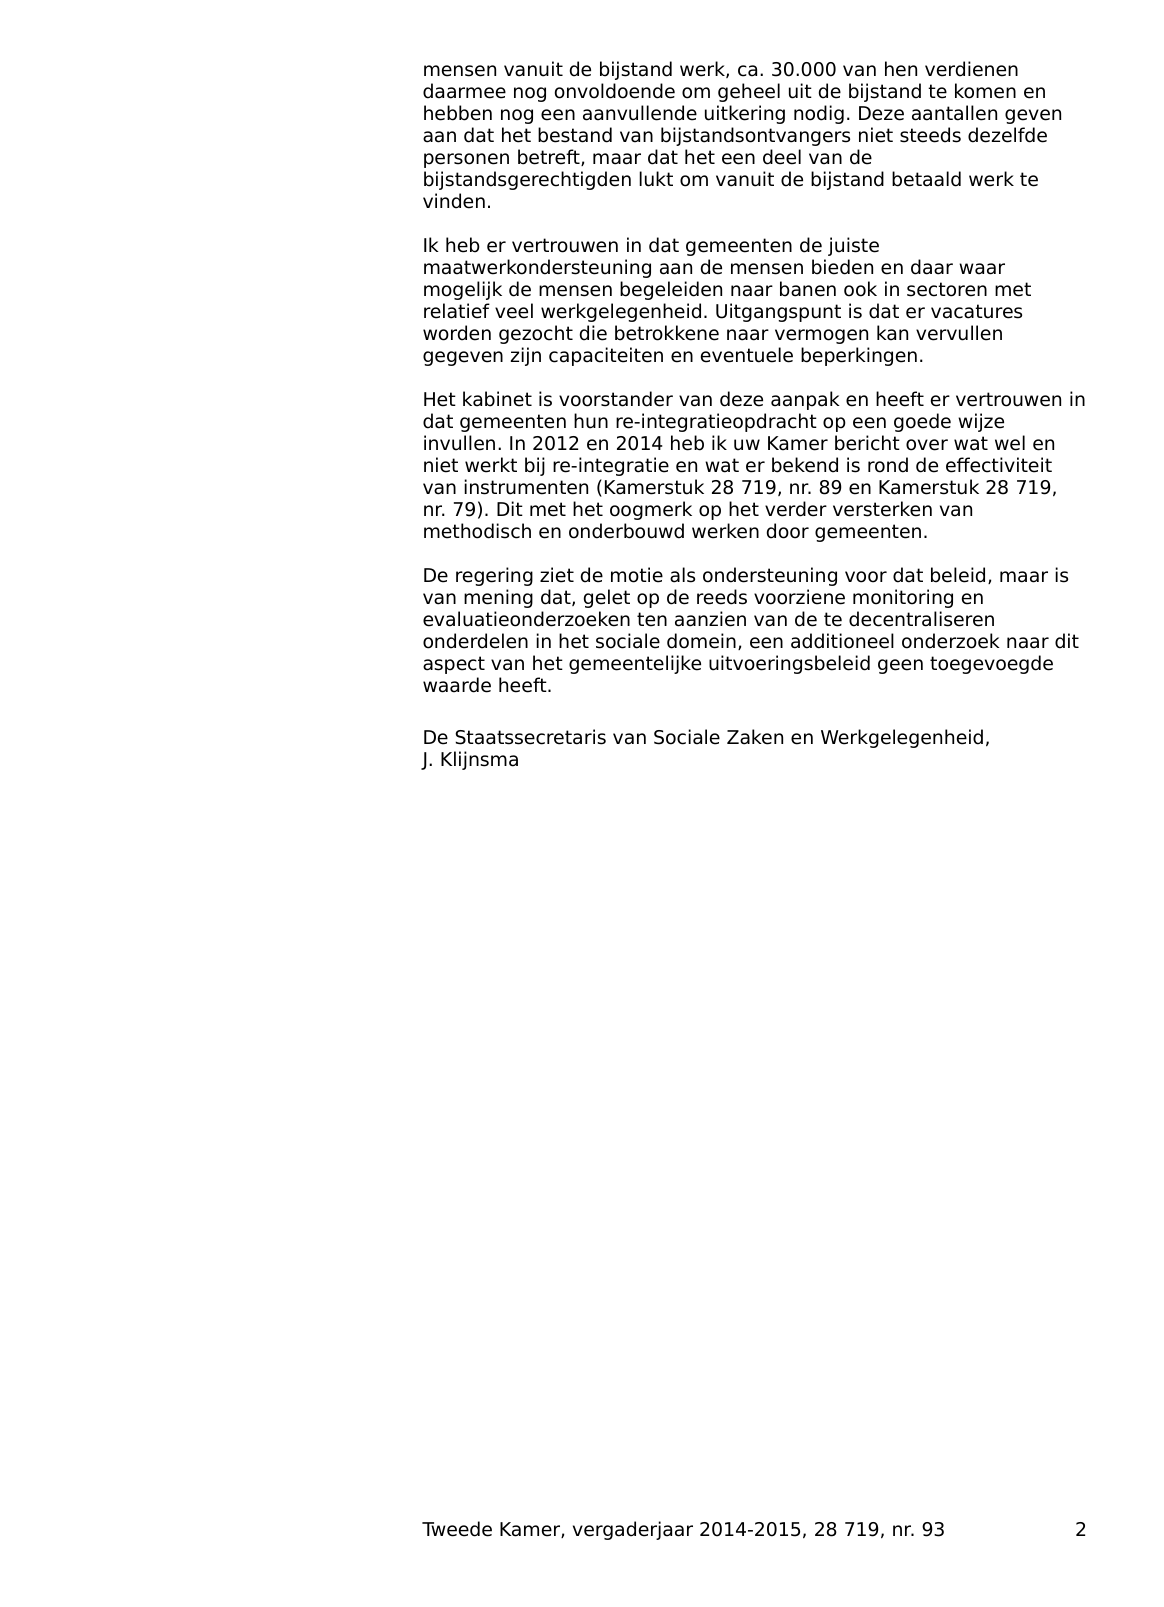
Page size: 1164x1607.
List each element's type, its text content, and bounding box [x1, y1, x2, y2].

text De regering ziet de motie als ondersteuning voor dat beleid, maar is van mening dat, gelet op de reeds voorziene monitoring en evaluatieonderzoeken ten aanzien van de te decentraliseren onderdelen in het sociale domein, een additioneel onderzoek naar dit aspect van het gemeentelijke uitvoeringsbeleid geen toegevoegde waarde heeft. [422, 565, 1087, 697]
text mensen vanuit de bijstand werk, ca. 30.000 van hen verdienen daarmee nog onvoldoende om geheel uit de bijstand te komen en hebben nog een aanvullende uitkering nodig. Deze aantallen geven aan dat het bestand van bijstandsontvangers niet steeds dezelfde personen betreft, maar dat het een deel van de bijstandsgerechtigden lukt om vanuit de bijstand betaald werk te vinden. [422, 59, 1087, 213]
text De Staatssecretaris van Sociale Zaken en Werkgelegenheid, J. Klijnsma [422, 727, 1087, 771]
text Ik heb er vertrouwen in dat gemeenten de juiste maatwerkondersteuning aan de mensen bieden en daar waar mogelijk de mensen begeleiden naar banen ook in sectoren met relatief veel werkgelegenheid. Uitgangspunt is dat er vacatures worden gezocht die betrokkene naar vermogen kan vervullen gegeven zijn capaciteiten en eventuele beperkingen. [422, 235, 1087, 367]
text Het kabinet is voorstander van deze aanpak en heeft er vertrouwen in dat gemeenten hun re-integratieopdracht op een goede wijze invullen. In 2012 en 2014 heb ik uw Kamer bericht over wat wel en niet werkt bij re-integratie en wat er bekend is rond de effectiviteit van instrumenten (Kamerstuk 28 719, nr. 89 en Kamerstuk 28 719, nr. 79). Dit met het oogmerk op het verder versterken van methodisch en onderbouwd werken door gemeenten. [422, 389, 1087, 543]
